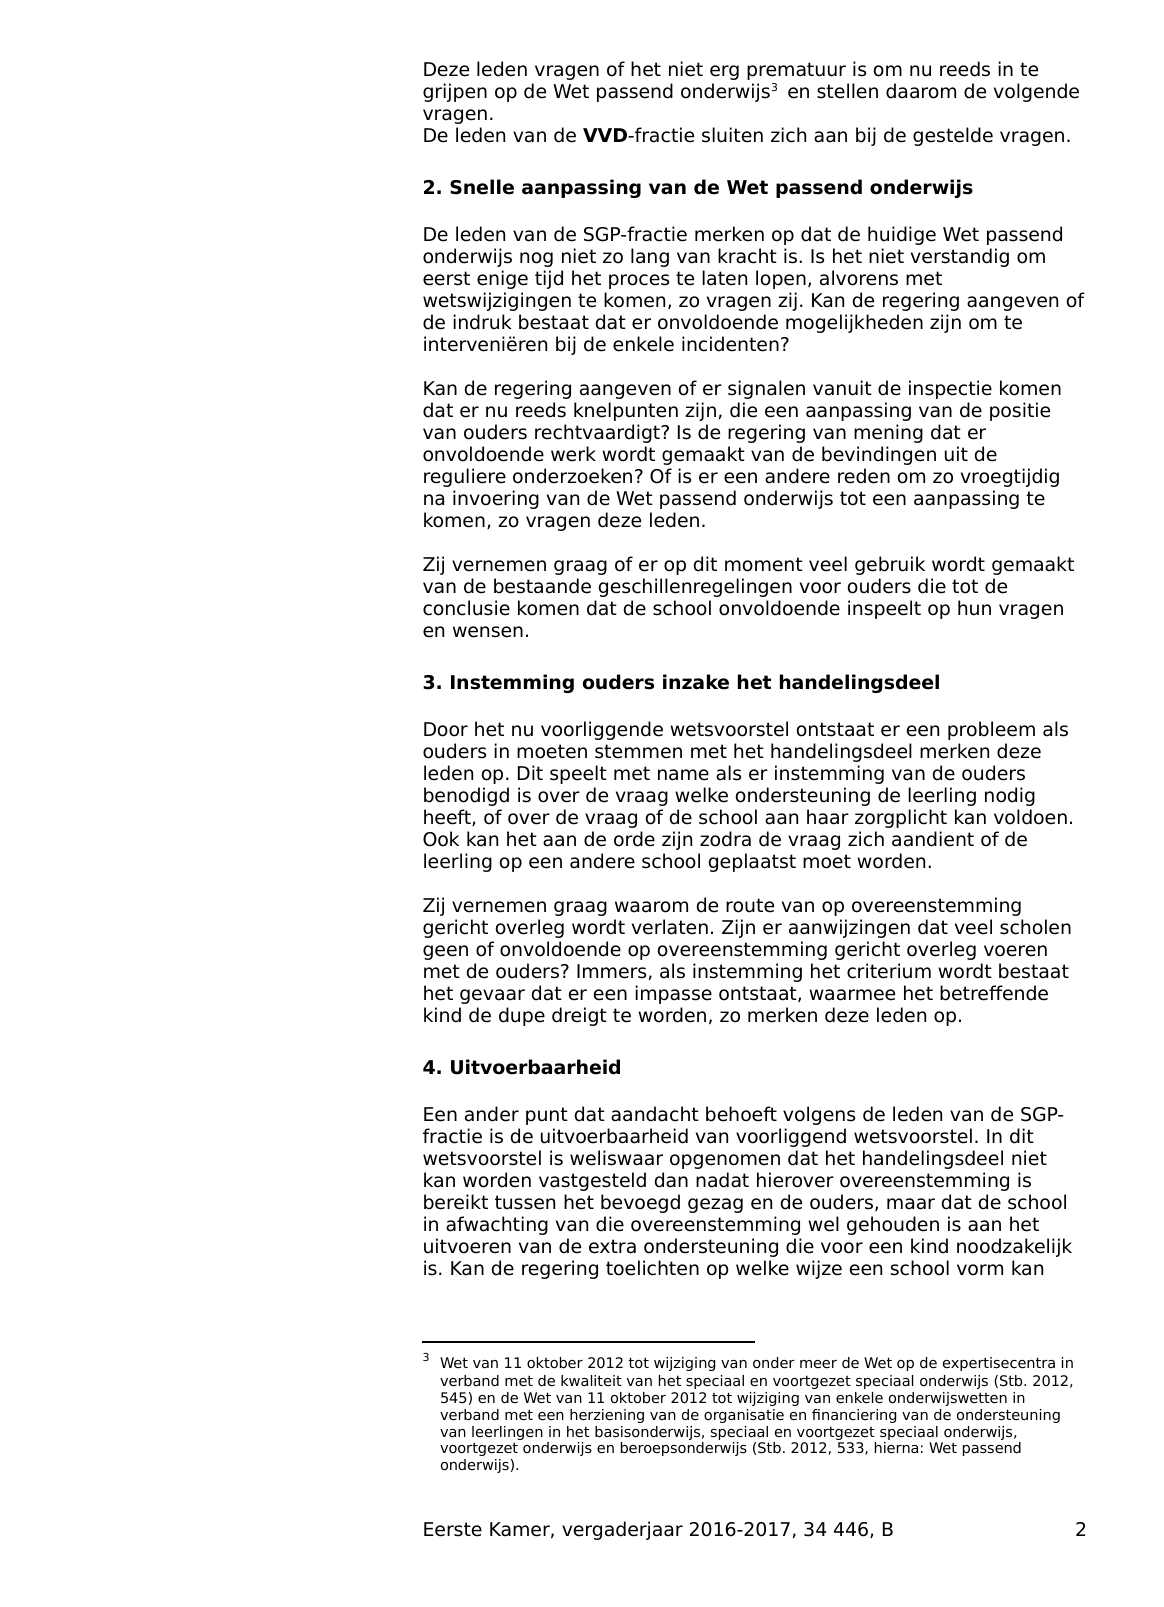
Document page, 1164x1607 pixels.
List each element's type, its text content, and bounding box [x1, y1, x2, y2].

subtitle 2. Snelle aanpassing van de Wet passend onderwijs [422, 177, 1087, 199]
text Deze leden vragen of het niet erg prematuur is om nu reeds in te grijpen op de Wet passend onderwijs en stellen daarom de volgende vragen. [422, 59, 1087, 125]
text Zij vernemen graag of er op dit moment veel gebruik wordt gemaakt van de bestaande geschillenregelingen voor ouders die tot de conclusie komen dat de school onvoldoende inspeelt op hun vragen en wensen. [422, 554, 1087, 642]
text Wet van 11 oktober 2012 tot wijziging van onder meer de Wet op de expertisecentra in verband met de kwaliteit van het speciaal en voortgezet speciaal onderwijs (Stb. 2012, 545) en de Wet van 11 oktober 2012 tot wijziging van enkele onderwijswetten in verband met een herziening van de organisatie en financiering van de ondersteuning van leerlingen in het basisonderwijs, speciaal en voortgezet speciaal onderwijs, voortgezet onderwijs en beroepsonderwijs (Stb. 2012, 533, hierna: Wet passend onderwijs). [422, 1351, 1087, 1474]
text De leden van de SGP-fractie merken op dat de huidige Wet passend onderwijs nog niet zo lang van kracht is. Is het niet verstandig om eerst enige tijd het proces te laten lopen, alvorens met wetswijzigingen te komen, zo vragen zij. Kan de regering aangeven of de indruk bestaat dat er onvoldoende mogelijkheden zijn om te interveniëren bij de enkele incidenten? [422, 224, 1087, 356]
text De leden van de VVD-fractie sluiten zich aan bij de gestelde vragen. [422, 125, 1087, 147]
text Zij vernemen graag waarom de route van op overeenstemming gericht overleg wordt verlaten. Zijn er aanwijzingen dat veel scholen geen of onvoldoende op overeenstemming gericht overleg voeren met de ouders? Immers, als instemming het criterium wordt bestaat het gevaar dat er een impasse ontstaat, waarmee het betreffende kind de dupe dreigt te worden, zo merken deze leden op. [422, 895, 1087, 1027]
subtitle 3. Instemming ouders inzake het handelingsdeel [422, 672, 1087, 694]
subtitle 4. Uitvoerbaarheid [422, 1057, 1087, 1079]
text Kan de regering aangeven of er signalen vanuit de inspectie komen dat er nu reeds knelpunten zijn, die een aanpassing van de positie van ouders rechtvaardigt? Is de regering van mening dat er onvoldoende werk wordt gemaakt van de bevindingen uit de reguliere onderzoeken? Of is er een andere reden om zo vroegtijdig na invoering van de Wet passend onderwijs tot een aanpassing te komen, zo vragen deze leden. [422, 378, 1087, 532]
text Door het nu voorliggende wetsvoorstel ontstaat er een probleem als ouders in moeten stemmen met het handelingsdeel merken deze leden op. Dit speelt met name als er instemming van de ouders benodigd is over de vraag welke ondersteuning de leerling nodig heeft, of over de vraag of de school aan haar zorgplicht kan voldoen. Ook kan het aan de orde zijn zodra de vraag zich aandient of de leerling op een andere school geplaatst moet worden. [422, 719, 1087, 873]
text Een ander punt dat aandacht behoeft volgens de leden van de SGP-fractie is de uitvoerbaarheid van voorliggend wetsvoorstel. In dit wetsvoorstel is weliswaar opgenomen dat het handelingsdeel niet kan worden vastgesteld dan nadat hierover overeenstemming is bereikt tussen het bevoegd gezag en de ouders, maar dat de school in afwachting van die overeenstemming wel gehouden is aan het uitvoeren van de extra ondersteuning die voor een kind noodzakelijk is. Kan de regering toelichten op welke wijze een school vorm kan [422, 1104, 1087, 1280]
